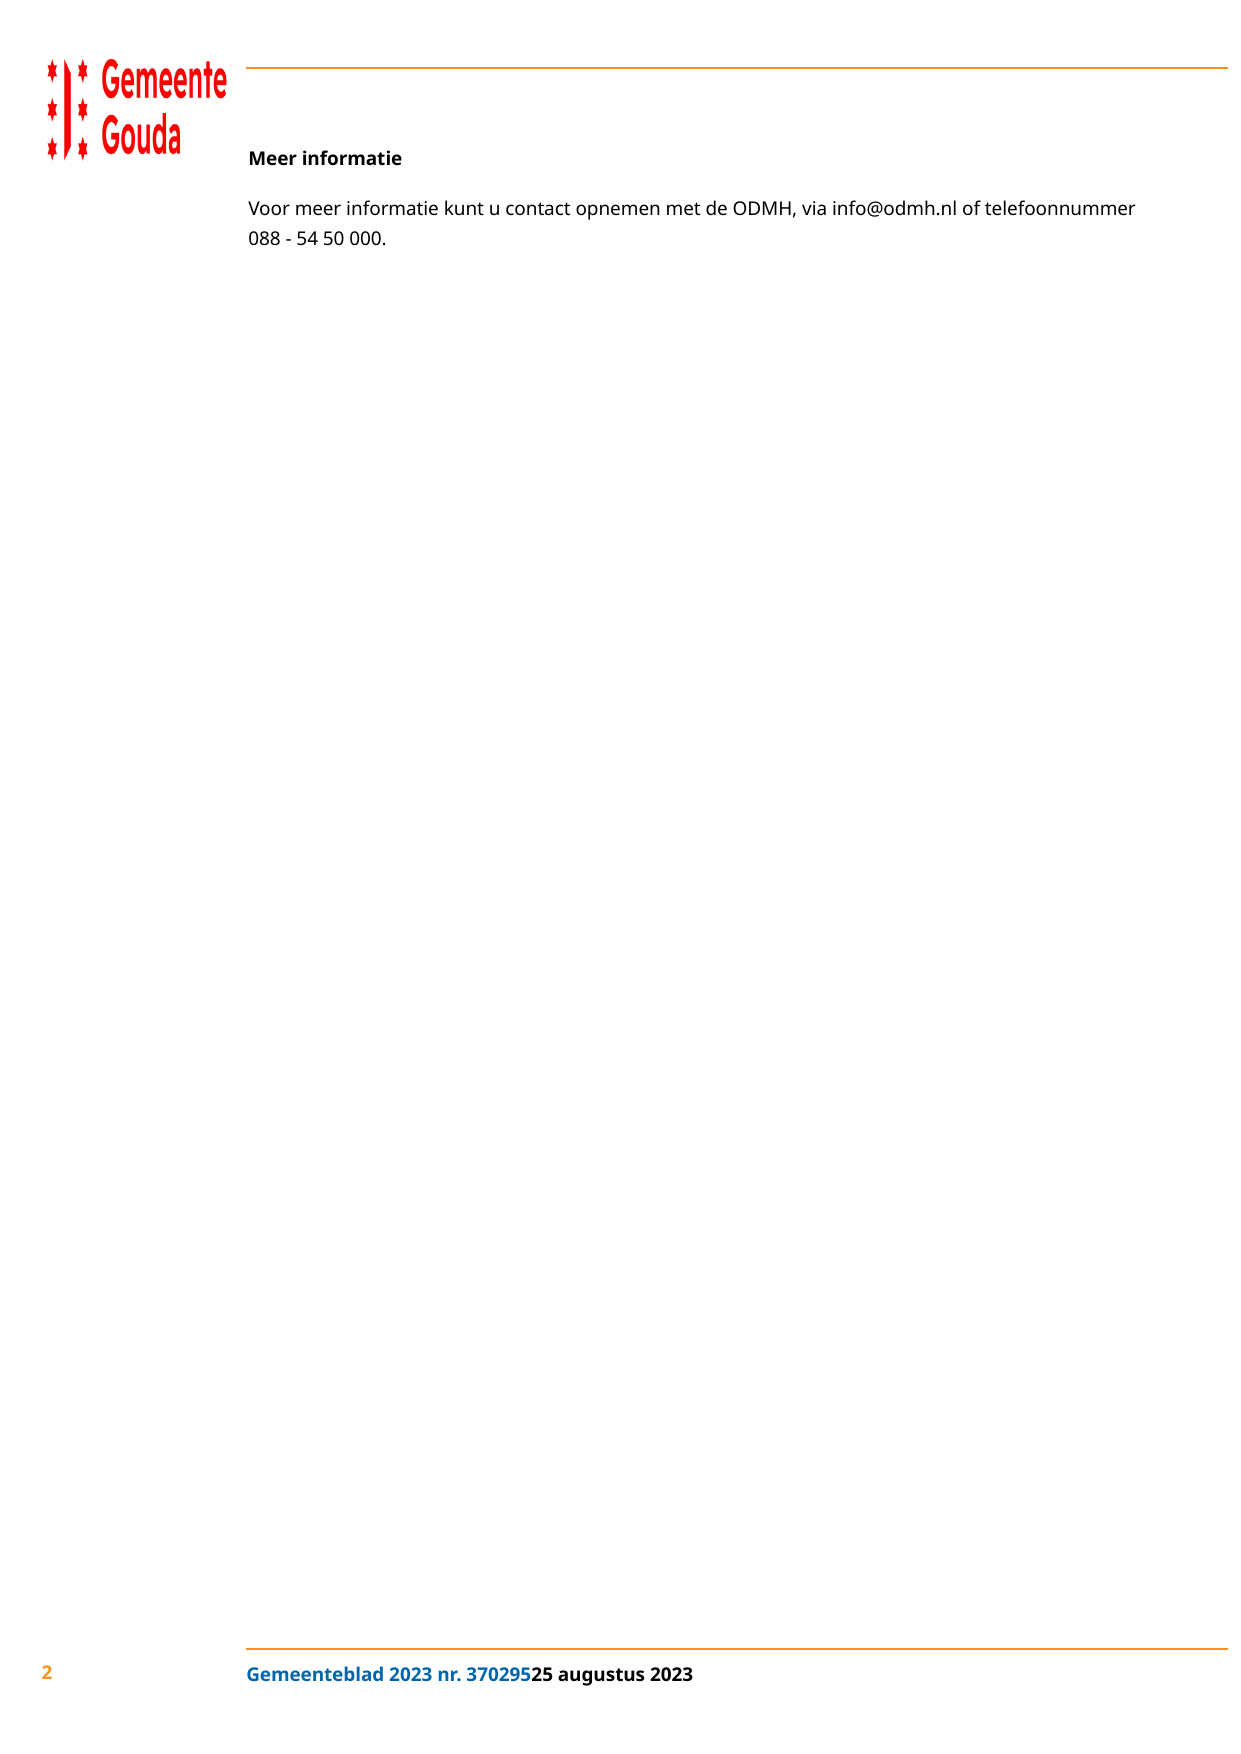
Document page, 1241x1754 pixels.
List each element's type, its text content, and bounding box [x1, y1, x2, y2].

text Voor meer informatie kunt u contact opnemen met de ODMH, via info@odmh.nl of telefoonnummer 088 - 54 50 000. [248, 196, 1152, 251]
picture [41, 47, 231, 172]
text Meer informatie [248, 145, 1152, 171]
